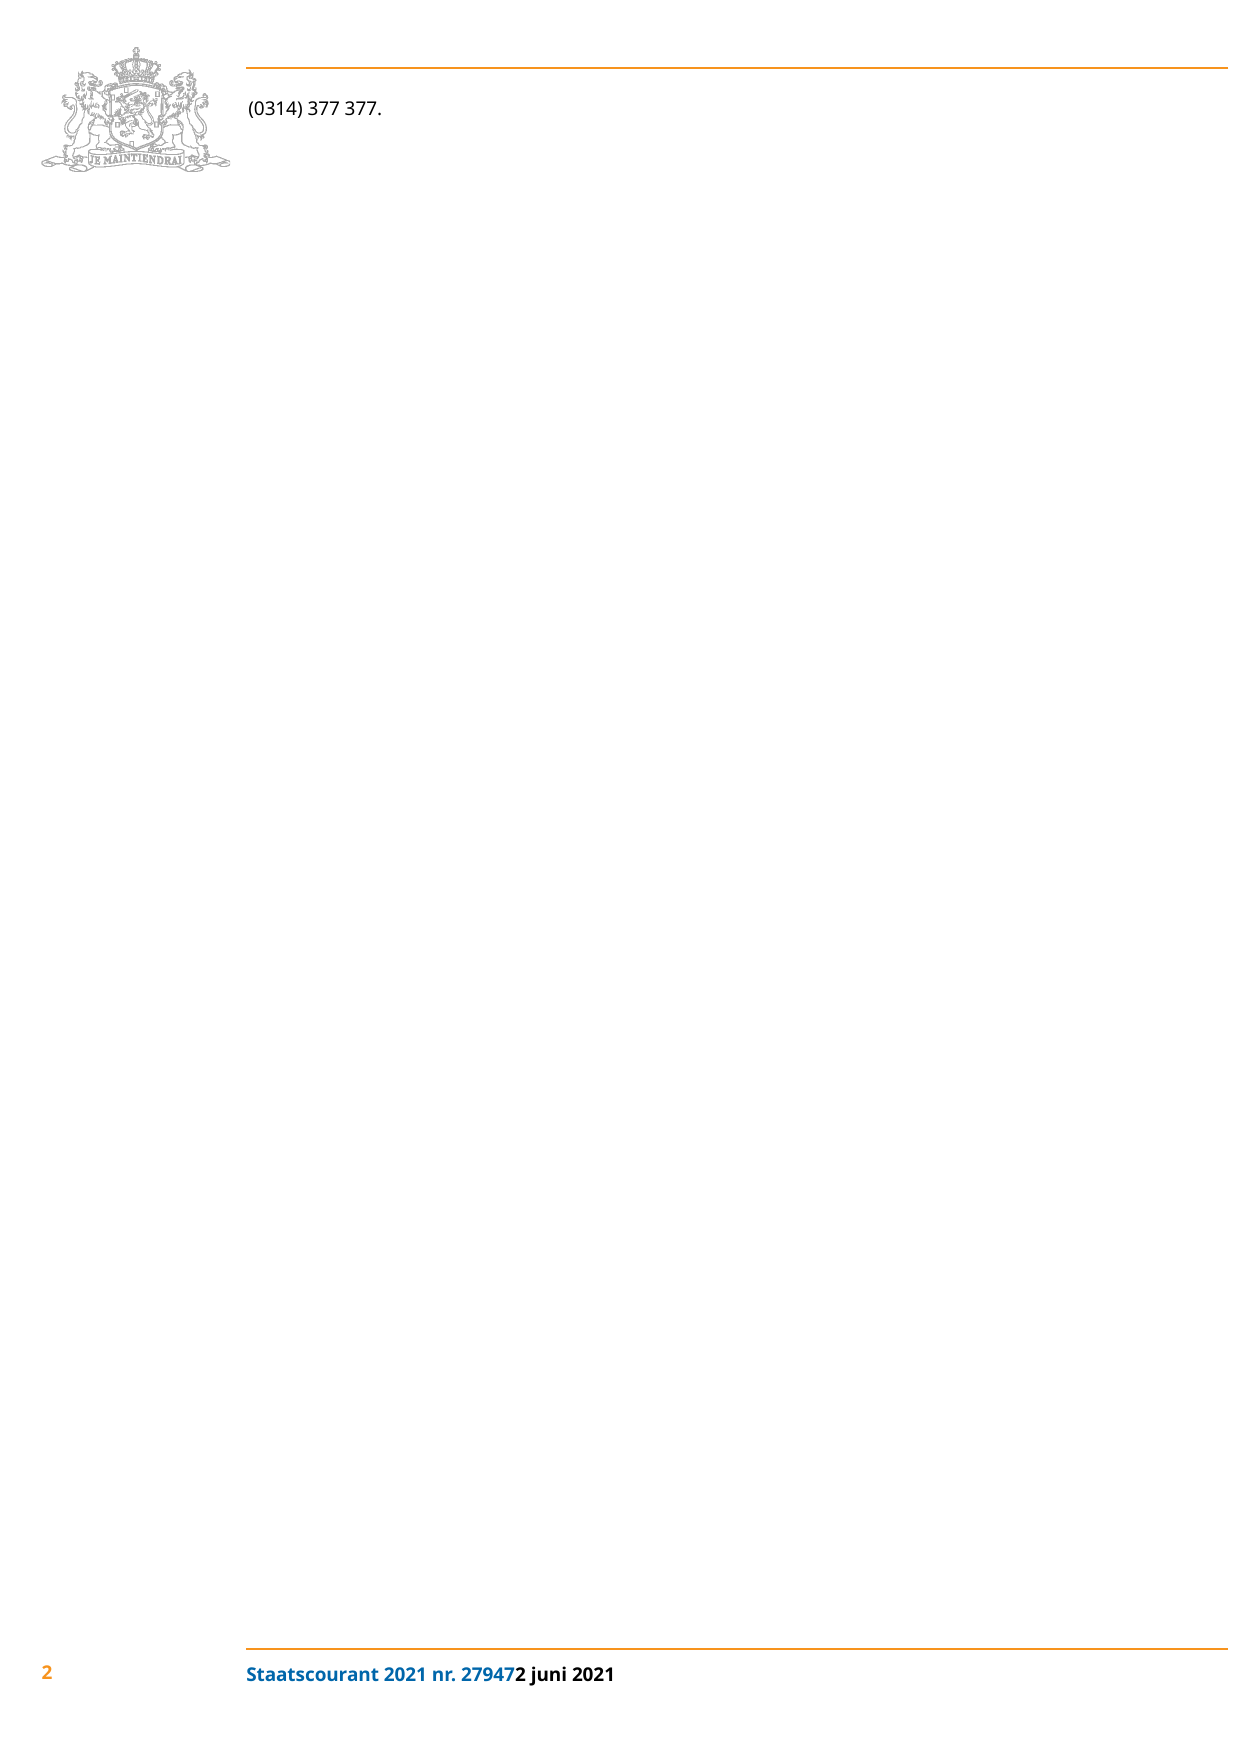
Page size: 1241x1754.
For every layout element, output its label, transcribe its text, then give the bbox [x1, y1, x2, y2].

text (0314) 377 377. [248, 95, 1152, 121]
picture [41, 47, 231, 172]
